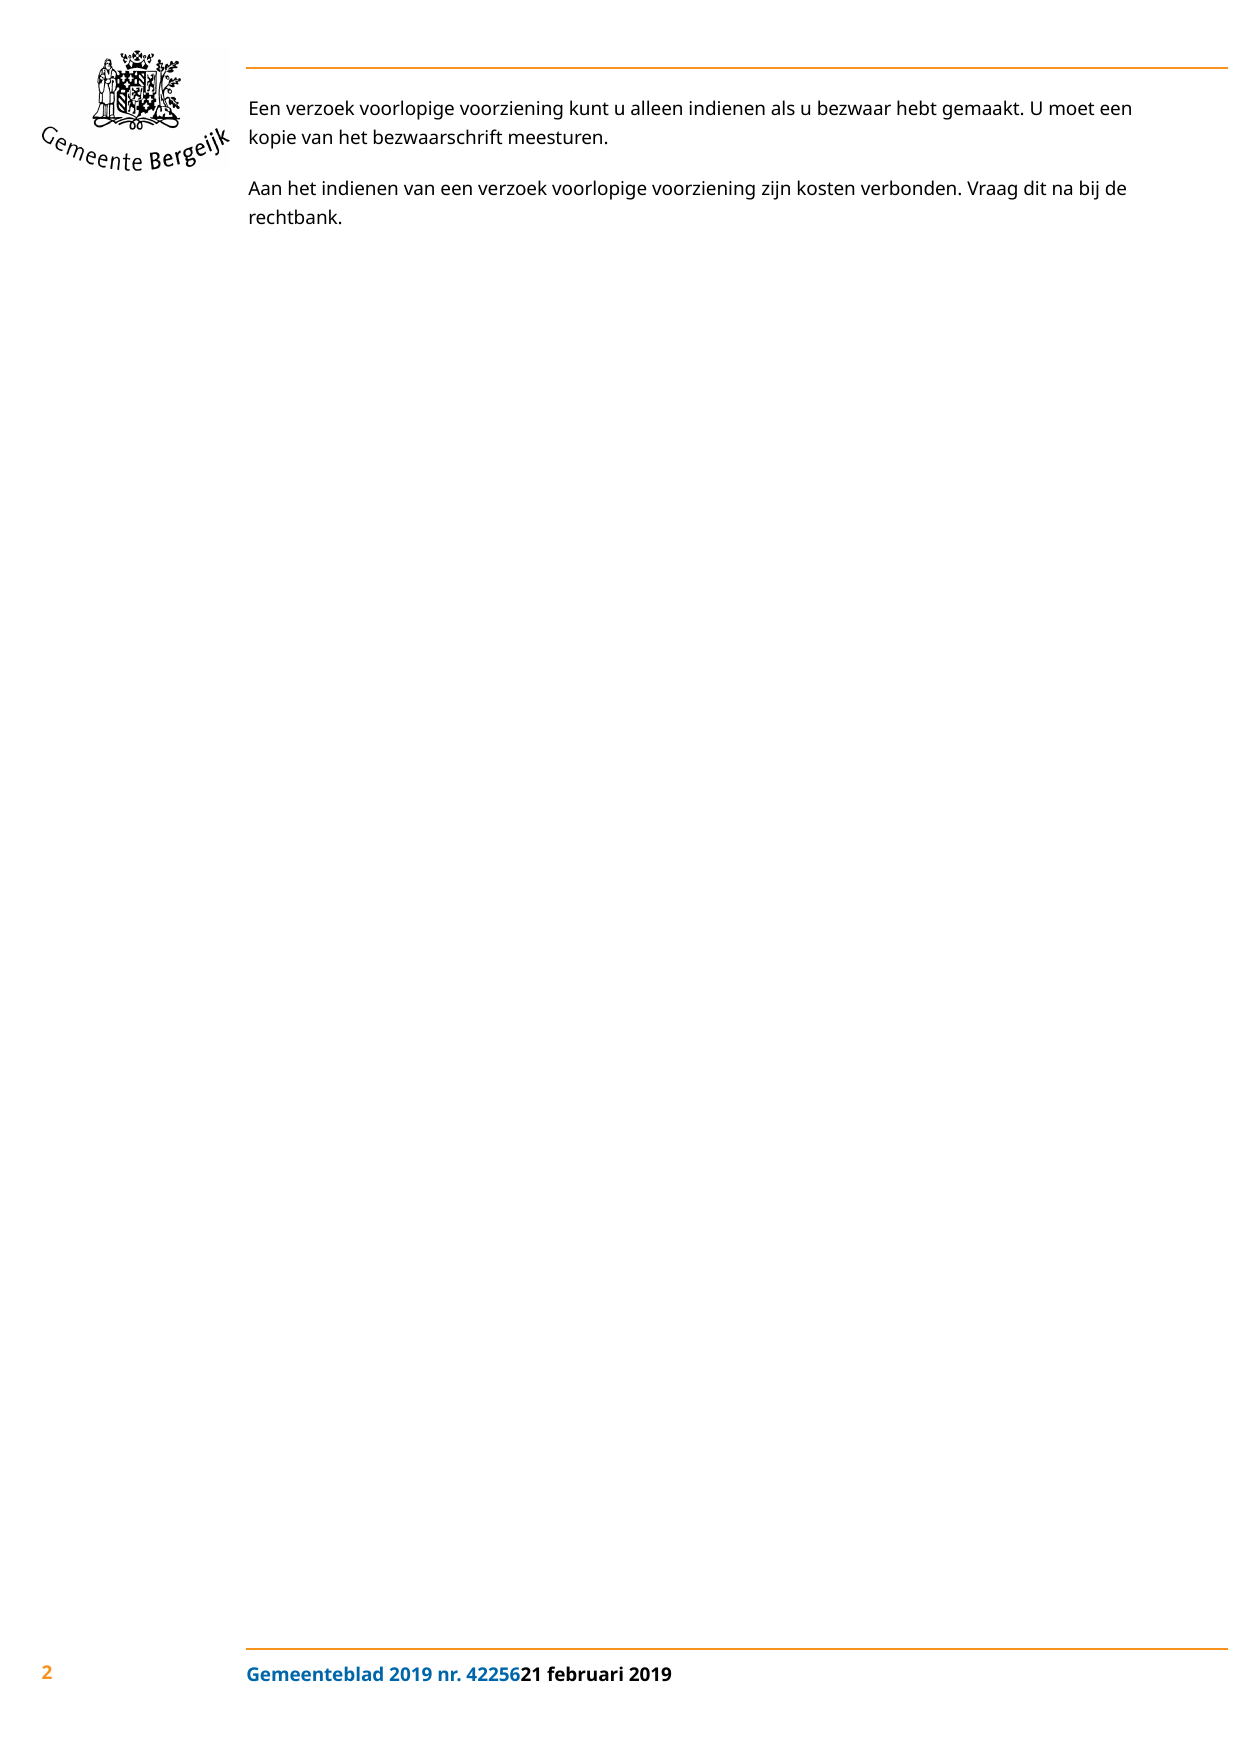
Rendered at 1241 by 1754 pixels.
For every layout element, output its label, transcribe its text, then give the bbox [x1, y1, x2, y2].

picture [41, 47, 231, 172]
text Een verzoek voorlopige voorziening kunt u alleen indienen als u bezwaar hebt gemaakt. U moet een kopie van het bezwaarschrift meesturen. [248, 95, 1152, 150]
text Aan het indienen van een verzoek voorlopige voorziening zijn kosten verbonden. Vraag dit na bij de rechtbank. [248, 175, 1152, 230]
